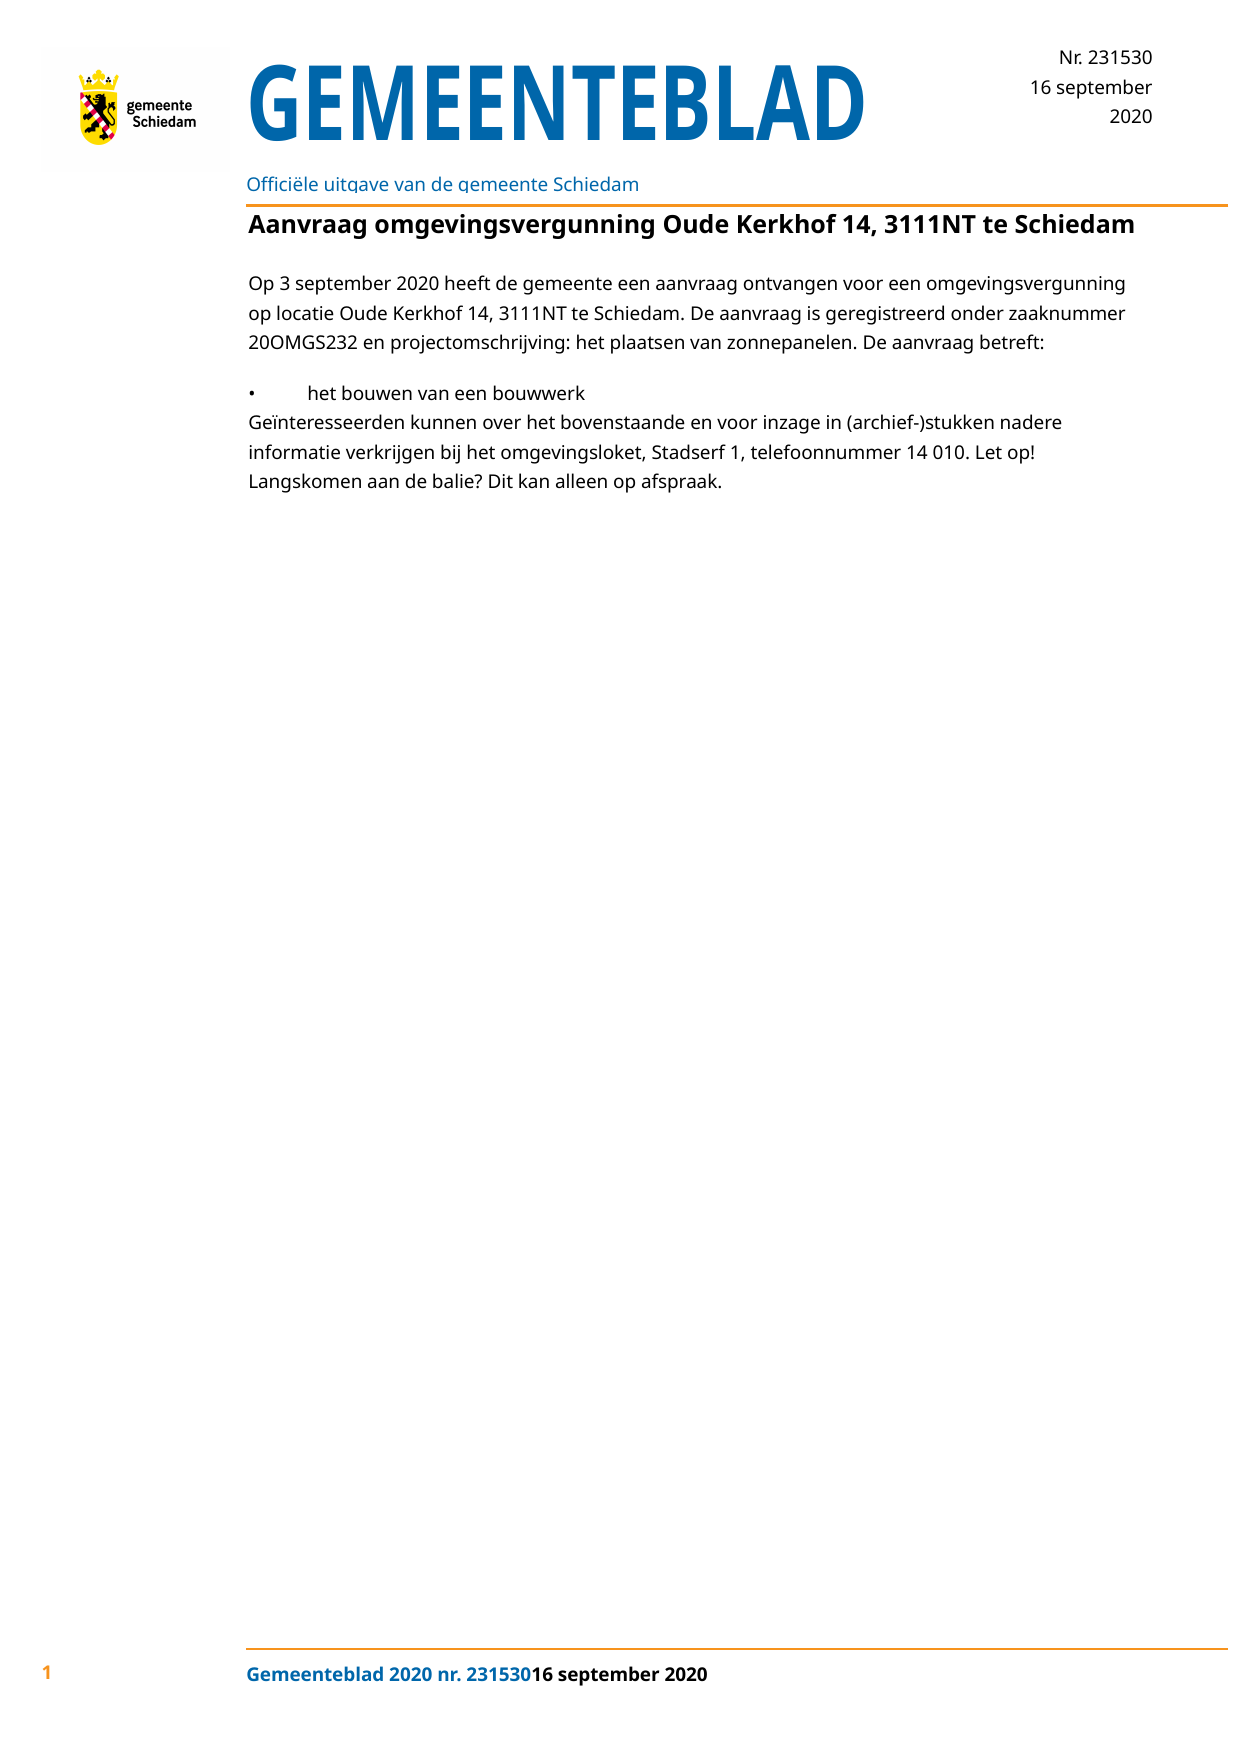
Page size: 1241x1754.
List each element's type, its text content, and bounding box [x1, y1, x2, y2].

text Aanvraag omgevingsvergunning Oude Kerkhof 14, 3111NT te Schiedam [248, 207, 1152, 241]
text Op 3 september 2020 heeft de gemeente een aanvraag ontvangen voor een omgevingsvergunning op locatie Oude Kerkhof 14, 3111NT te Schiedam. De aanvraag is geregistreerd onder zaaknummer 20OMGS232 en projectomschrijving: het plaatsen van zonnepanelen. De aanvraag betreft: [248, 270, 1152, 355]
text Geïnteresseerden kunnen over het bovenstaande en voor inzage in (archief-)stukken nadere informatie verkrijgen bij het omgevingsloket, Stadserf 1, telefoonnummer 14 010. Let op! Langskomen aan de balie? Dit kan alleen op afspraak. [248, 409, 1152, 494]
picture [41, 47, 231, 172]
list het bouwen van een bouwwerk [248, 380, 1152, 406]
